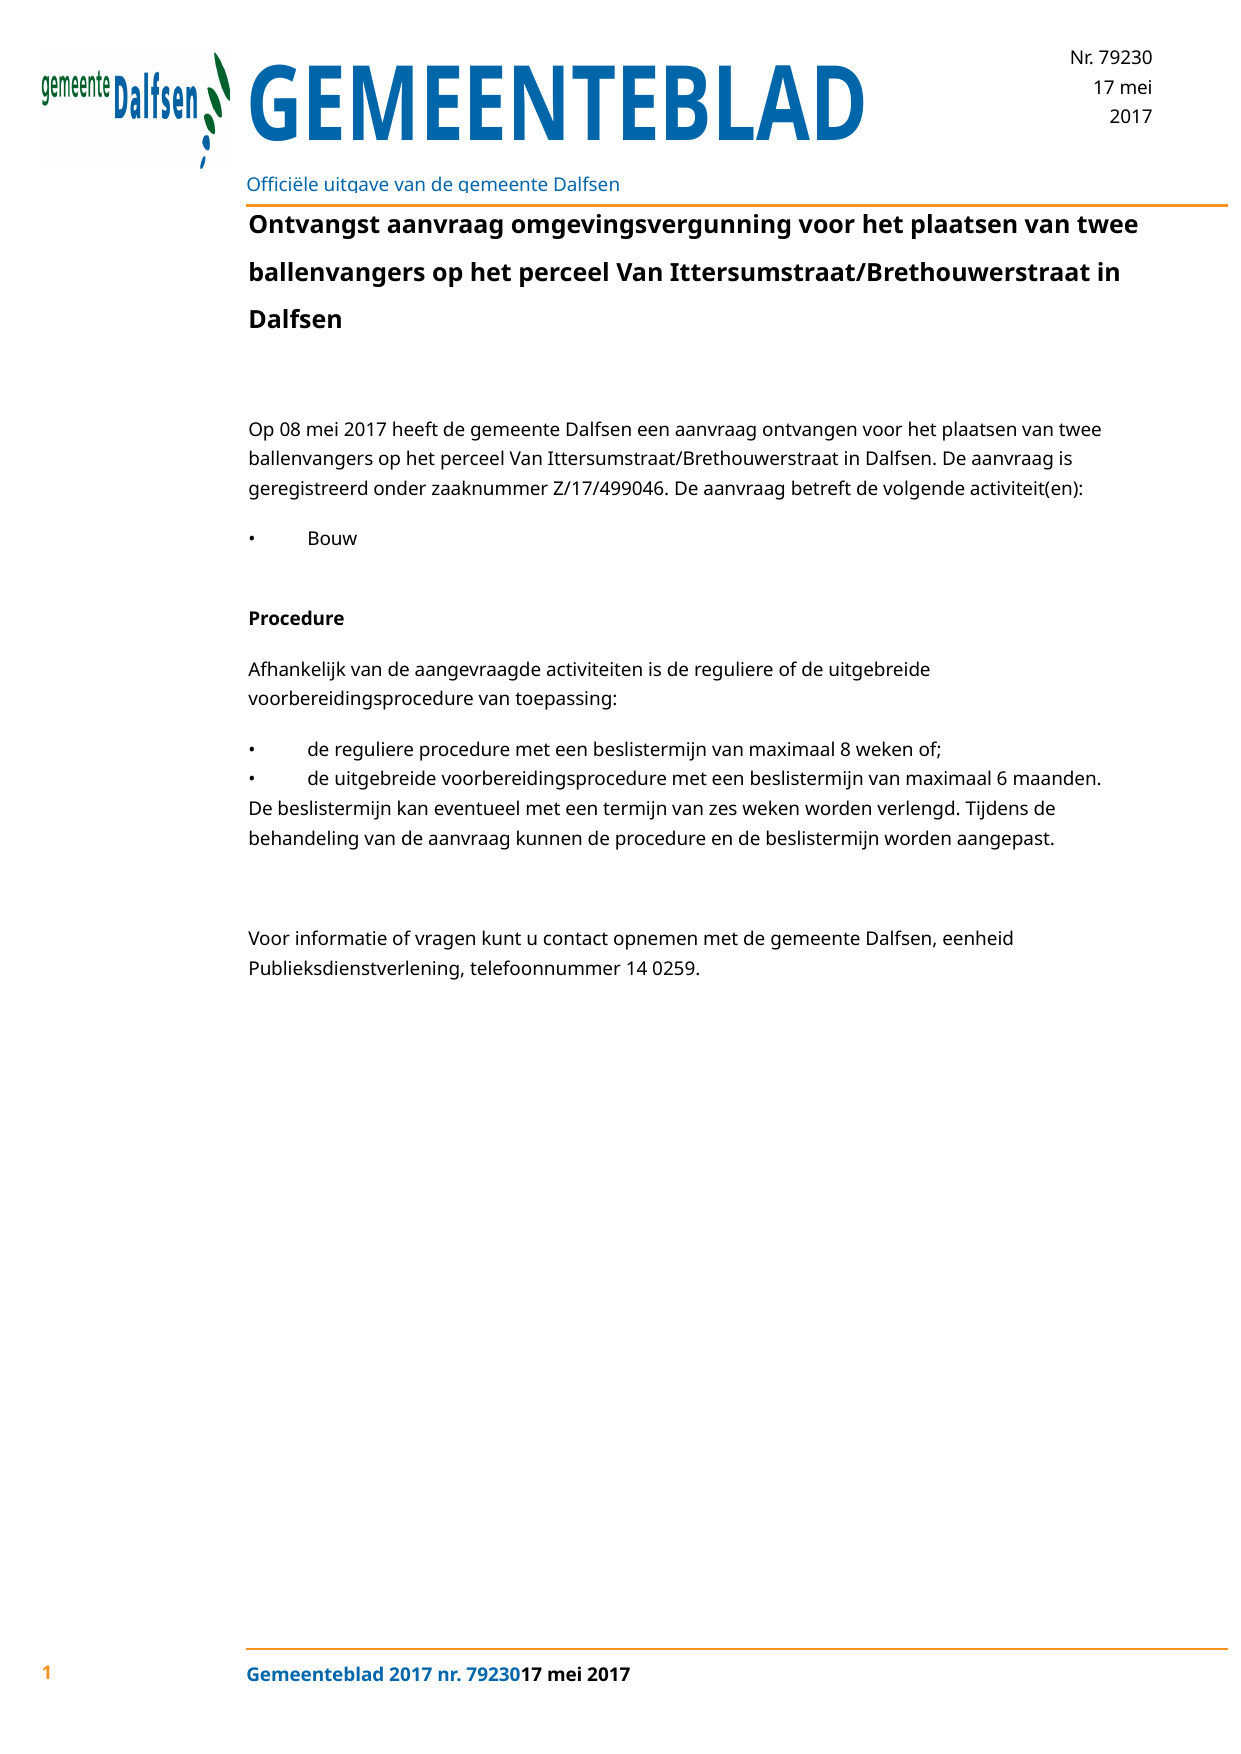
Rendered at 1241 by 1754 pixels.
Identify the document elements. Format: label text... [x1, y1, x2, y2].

text Ontvangst aanvraag omgevingsvergunning voor het plaatsen van twee ballenvangers op het perceel Van Ittersumstraat/Brethouwerstraat in Dalfsen [248, 207, 1152, 336]
text Afhankelijk van de aangevraagde activiteiten is de reguliere of de uitgebreide voorbereidingsprocedure van toepassing: [248, 656, 1152, 711]
list de reguliere procedure met een beslistermijn van maximaal 8 weken of; [248, 736, 1152, 762]
list Bouw [248, 526, 1152, 551]
text Op 08 mei 2017 heeft de gemeente Dalfsen een aanvraag ontvangen voor het plaatsen van twee ballenvangers op het perceel Van Ittersumstraat/Brethouwerstraat in Dalfsen. De aanvraag is geregistreerd onder zaaknummer Z/17/499046. De aanvraag betreft de volgende activiteit(en): [248, 416, 1152, 501]
list de uitgebreide voorbereidingsprocedure met een beslistermijn van maximaal 6 maanden. [248, 766, 1152, 791]
text Procedure [248, 606, 1152, 631]
text Voor informatie of vragen kunt u contact opnemen met de gemeente Dalfsen, eenheid Publieksdienstverlening, telefoonnummer 14 0259. [248, 926, 1152, 981]
text De beslistermijn kan eventueel met een termijn van zes weken worden verlengd. Tijdens de behandeling van de aanvraag kunnen de procedure en de beslistermijn worden aangepast. [248, 795, 1152, 850]
picture [41, 47, 231, 172]
